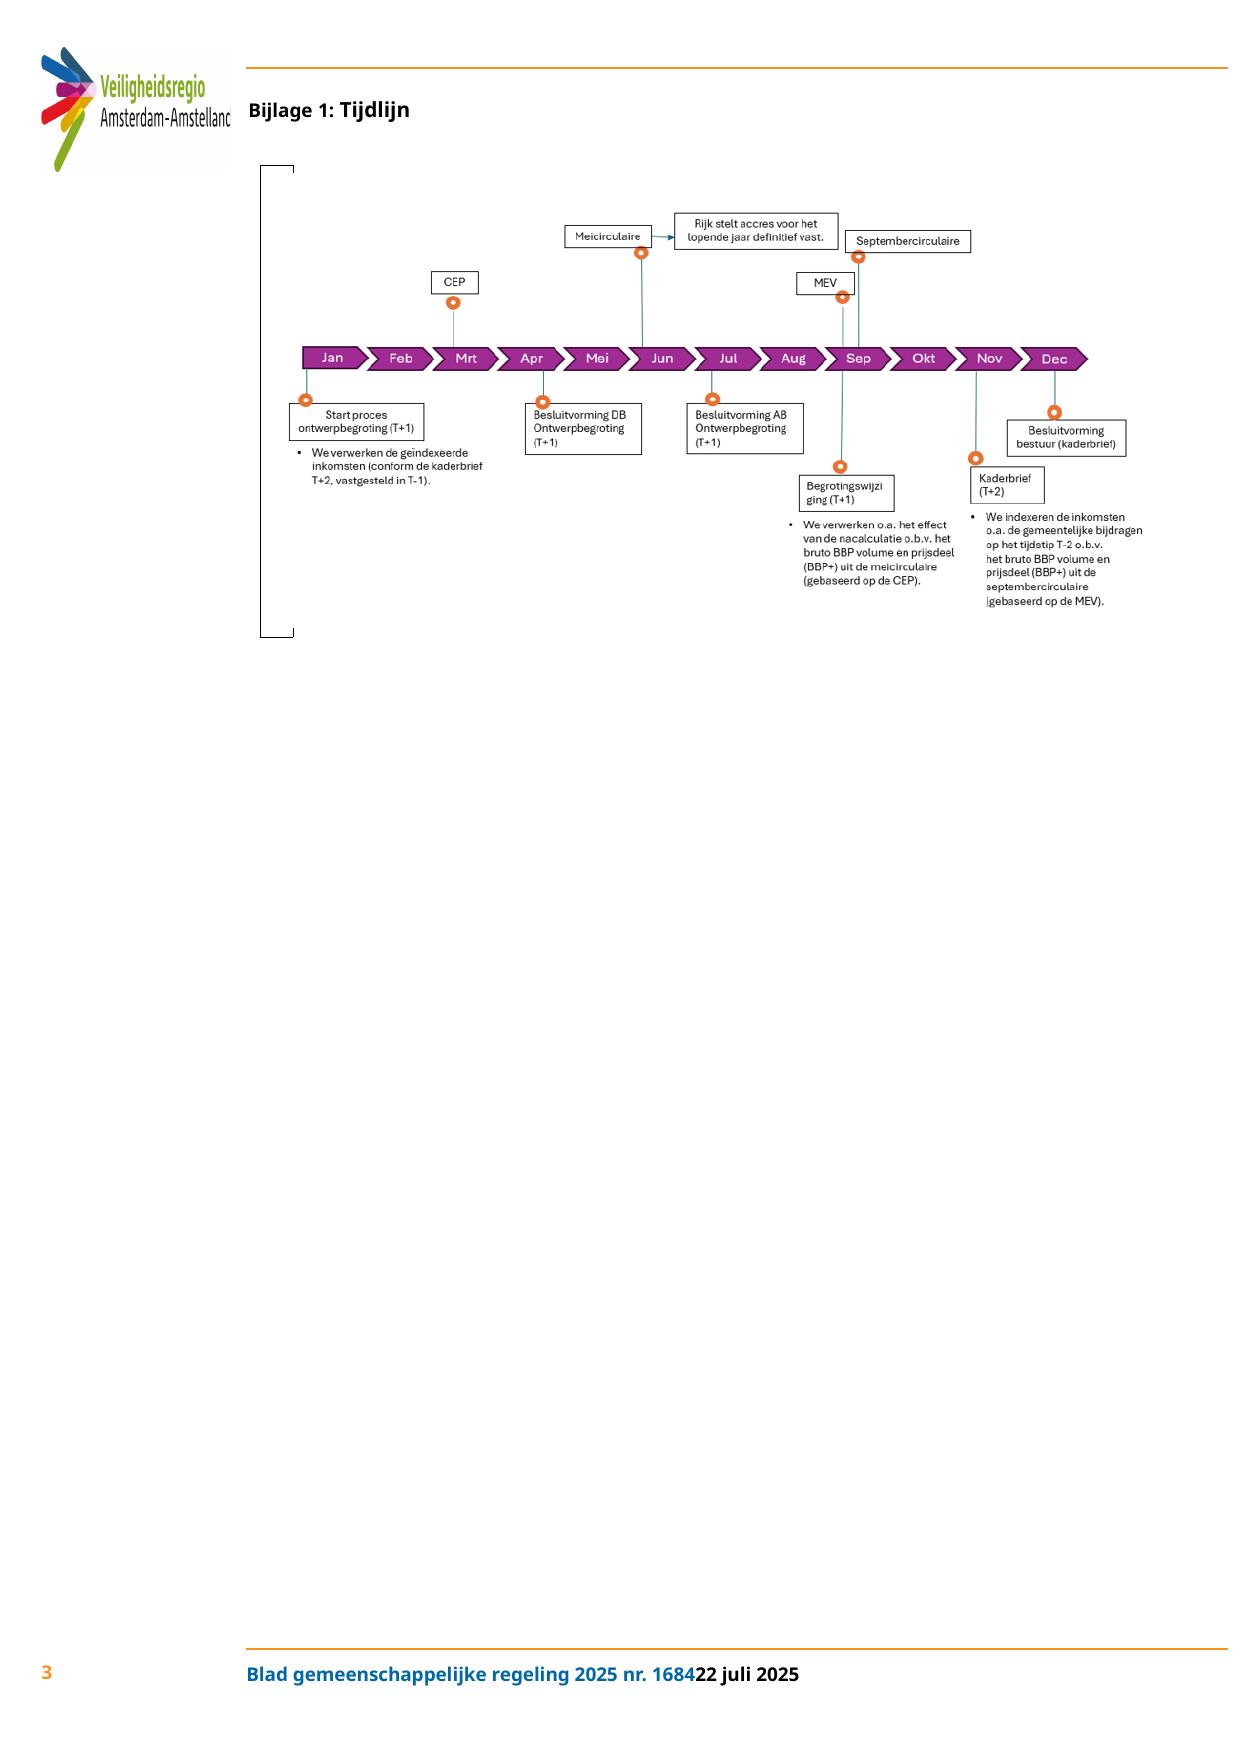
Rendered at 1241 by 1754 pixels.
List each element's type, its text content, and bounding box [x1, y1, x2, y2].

text Bijlage 1: Tijdlijn [248, 95, 1152, 123]
picture [41, 47, 231, 172]
picture [268, 173, 1173, 628]
